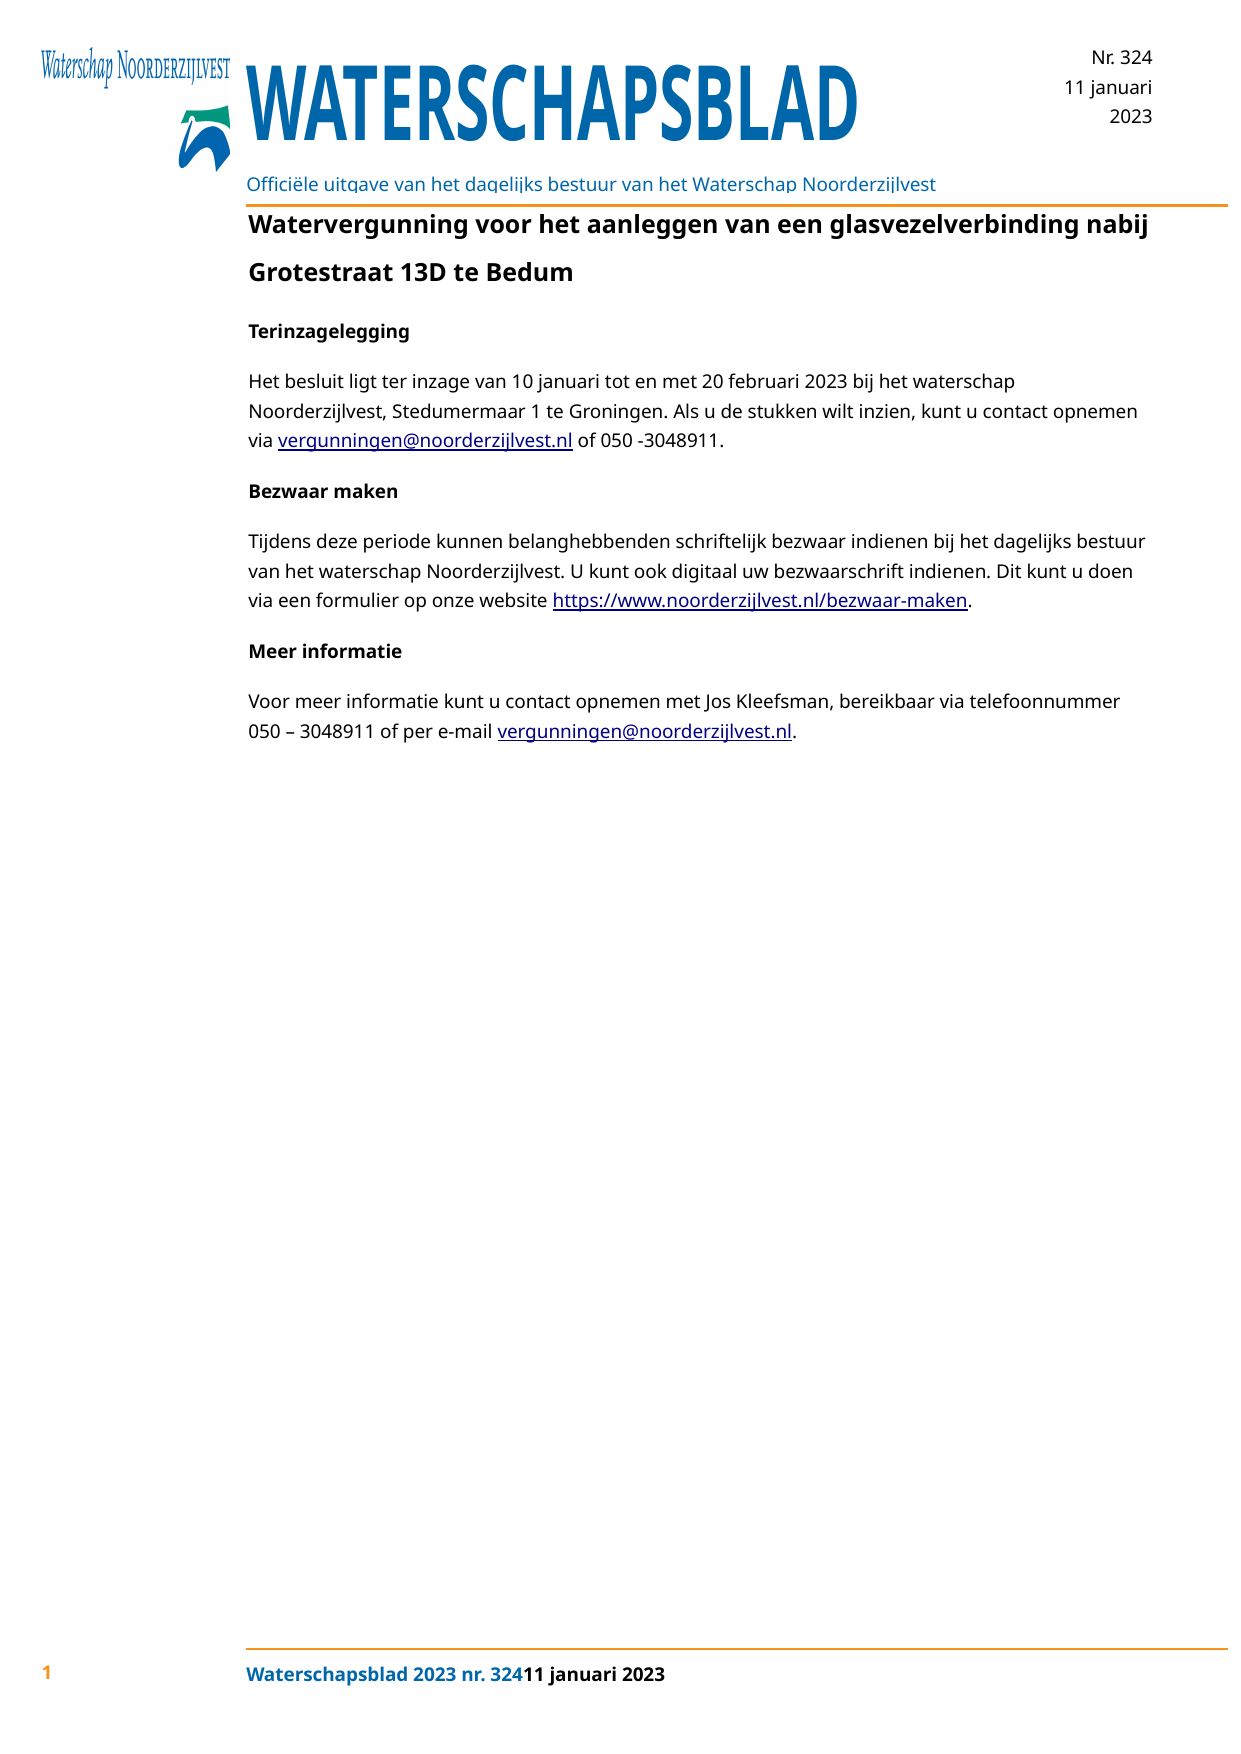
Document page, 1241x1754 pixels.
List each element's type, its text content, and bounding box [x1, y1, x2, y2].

text Het besluit ligt ter inzage van 10 januari tot en met 20 februari 2023 bij het waterschap Noorderzijlvest, Stedumermaar 1 te Groningen. Als u de stukken wilt inzien, kunt u contact opnemen via vergunningen@noorderzijlvest.nl of 050 -3048911. [248, 368, 1152, 453]
text Watervergunning voor het aanleggen van een glasvezelverbinding nabij Grotestraat 13D te Bedum [248, 207, 1152, 288]
text Meer informatie [248, 638, 1152, 664]
text Bezwaar maken [248, 478, 1152, 504]
picture [41, 47, 231, 172]
text Terinzagelegging [248, 318, 1152, 344]
text Tijdens deze periode kunnen belanghebbenden schriftelijk bezwaar indienen bij het dagelijks bestuur van het waterschap Noorderzijlvest. U kunt ook digitaal uw bezwaarschrift indienen. Dit kunt u doen via een formulier op onze website https://www.noorderzijlvest.nl/bezwaar-maken. [248, 528, 1152, 613]
text Voor meer informatie kunt u contact opnemen met Jos Kleefsman, bereikbaar via telefoonnummer 050 – 3048911 of per e-mail vergunningen@noorderzijlvest.nl. [248, 688, 1152, 744]
